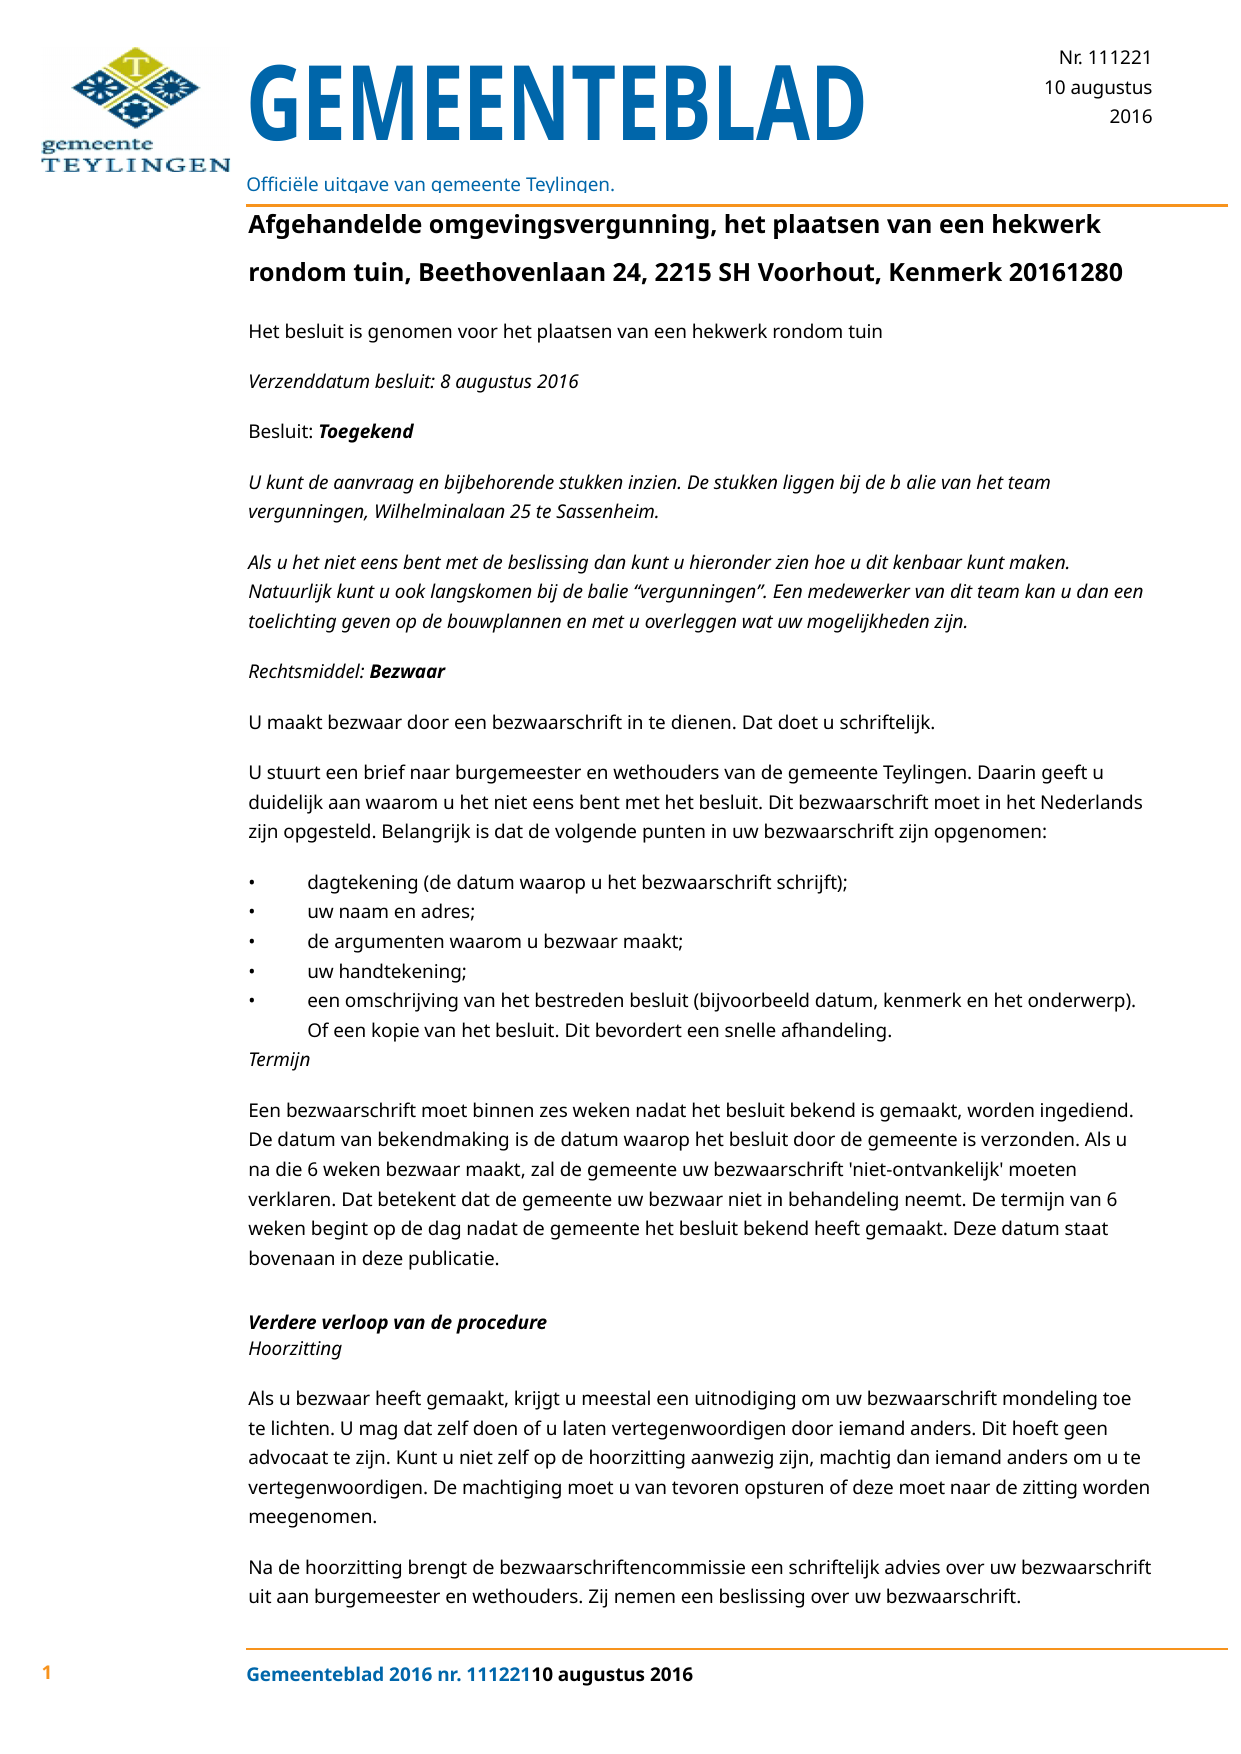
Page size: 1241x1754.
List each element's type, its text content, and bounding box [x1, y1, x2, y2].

list een omschrijving van het bestreden besluit (bijvoorbeeld datum, kenmerk en het onderwerp). Of een kopie van het besluit. Dit bevordert een snelle afhandeling. [248, 987, 1152, 1043]
text Hoorzitting [248, 1335, 1152, 1360]
text Afgehandelde omgevingsvergunning, het plaatsen van een hekwerk rondom tuin, Beethovenlaan 24, 2215 SH Voorhout, Kenmerk 20161280 [248, 207, 1152, 288]
list dagtekening (de datum waarop u het bezwaarschrift schrijft); [248, 869, 1152, 895]
text U maakt bezwaar door een bezwaarschrift in te dienen. Dat doet u schriftelijk. [248, 709, 1152, 735]
text Termijn [248, 1047, 1152, 1072]
list uw handtekening; [248, 958, 1152, 984]
text Als u het niet eens bent met de beslissing dan kunt u hieronder zien hoe u dit kenbaar kunt maken. Natuurlijk kunt u ook langskomen bij de balie “vergunningen”. Een medewerker van dit team kan u dan een toelichting geven op de bouwplannen en met u overleggen wat uw mogelijkheden zijn. [248, 549, 1152, 634]
text U stuurt een brief naar burgemeester en wethouders van de gemeente Teylingen. Daarin geeft u duidelijk aan waarom u het niet eens bent met het besluit. Dit bezwaarschrift moet in het Nederlands zijn opgesteld. Belangrijk is dat de volgende punten in uw bezwaarschrift zijn opgenomen: [248, 759, 1152, 844]
text Verdere verloop van de procedure [248, 1309, 1152, 1335]
text U kunt de aanvraag en bijbehorende stukken inzien. De stukken liggen bij de b alie van het team vergunningen, Wilhelminalaan 25 te Sassenheim. [248, 469, 1152, 524]
text Het besluit is genomen voor het plaatsen van een hekwerk rondom tuin [248, 318, 1152, 344]
text Besluit: Toegekend [248, 419, 1152, 444]
text Rechtsmiddel: Bezwaar [248, 659, 1152, 684]
text Na de hoorzitting brengt de bezwaarschriftencommissie een schriftelijk advies over uw bezwaarschrift uit aan burgemeester en wethouders. Zij nemen een beslissing over uw bezwaarschrift. [248, 1554, 1152, 1609]
text Verzenddatum besluit: 8 augustus 2016 [248, 368, 1152, 394]
list uw naam en adres; [248, 899, 1152, 924]
list de argumenten waarom u bezwaar maakt; [248, 928, 1152, 954]
text Een bezwaarschrift moet binnen zes weken nadat het besluit bekend is gemaakt, worden ingediend. De datum van bekendmaking is de datum waarop het besluit door de gemeente is verzonden. Als u na die 6 weken bezwaar maakt, zal de gemeente uw bezwaarschrift 'niet-ontvankelijk' moeten verklaren. Dat betekent dat de gemeente uw bezwaar niet in behandeling neemt. De termijn van 6 weken begint op de dag nadat de gemeente het besluit bekend heeft gemaakt. Deze datum staat bovenaan in deze publicatie. [248, 1097, 1152, 1271]
text Als u bezwaar heeft gemaakt, krijgt u meestal een uitnodiging om uw bezwaarschrift mondeling toe te lichten. U mag dat zelf doen of u laten vertegenwoordigen door iemand anders. Dit hoeft geen advocaat te zijn. Kunt u niet zelf op de hoorzitting aanwezig zijn, machtig dan iemand anders om u te vertegenwoordigen. De machtiging moet u van tevoren opsturen of deze moet naar de zitting worden meegenomen. [248, 1385, 1152, 1529]
picture [41, 47, 231, 172]
